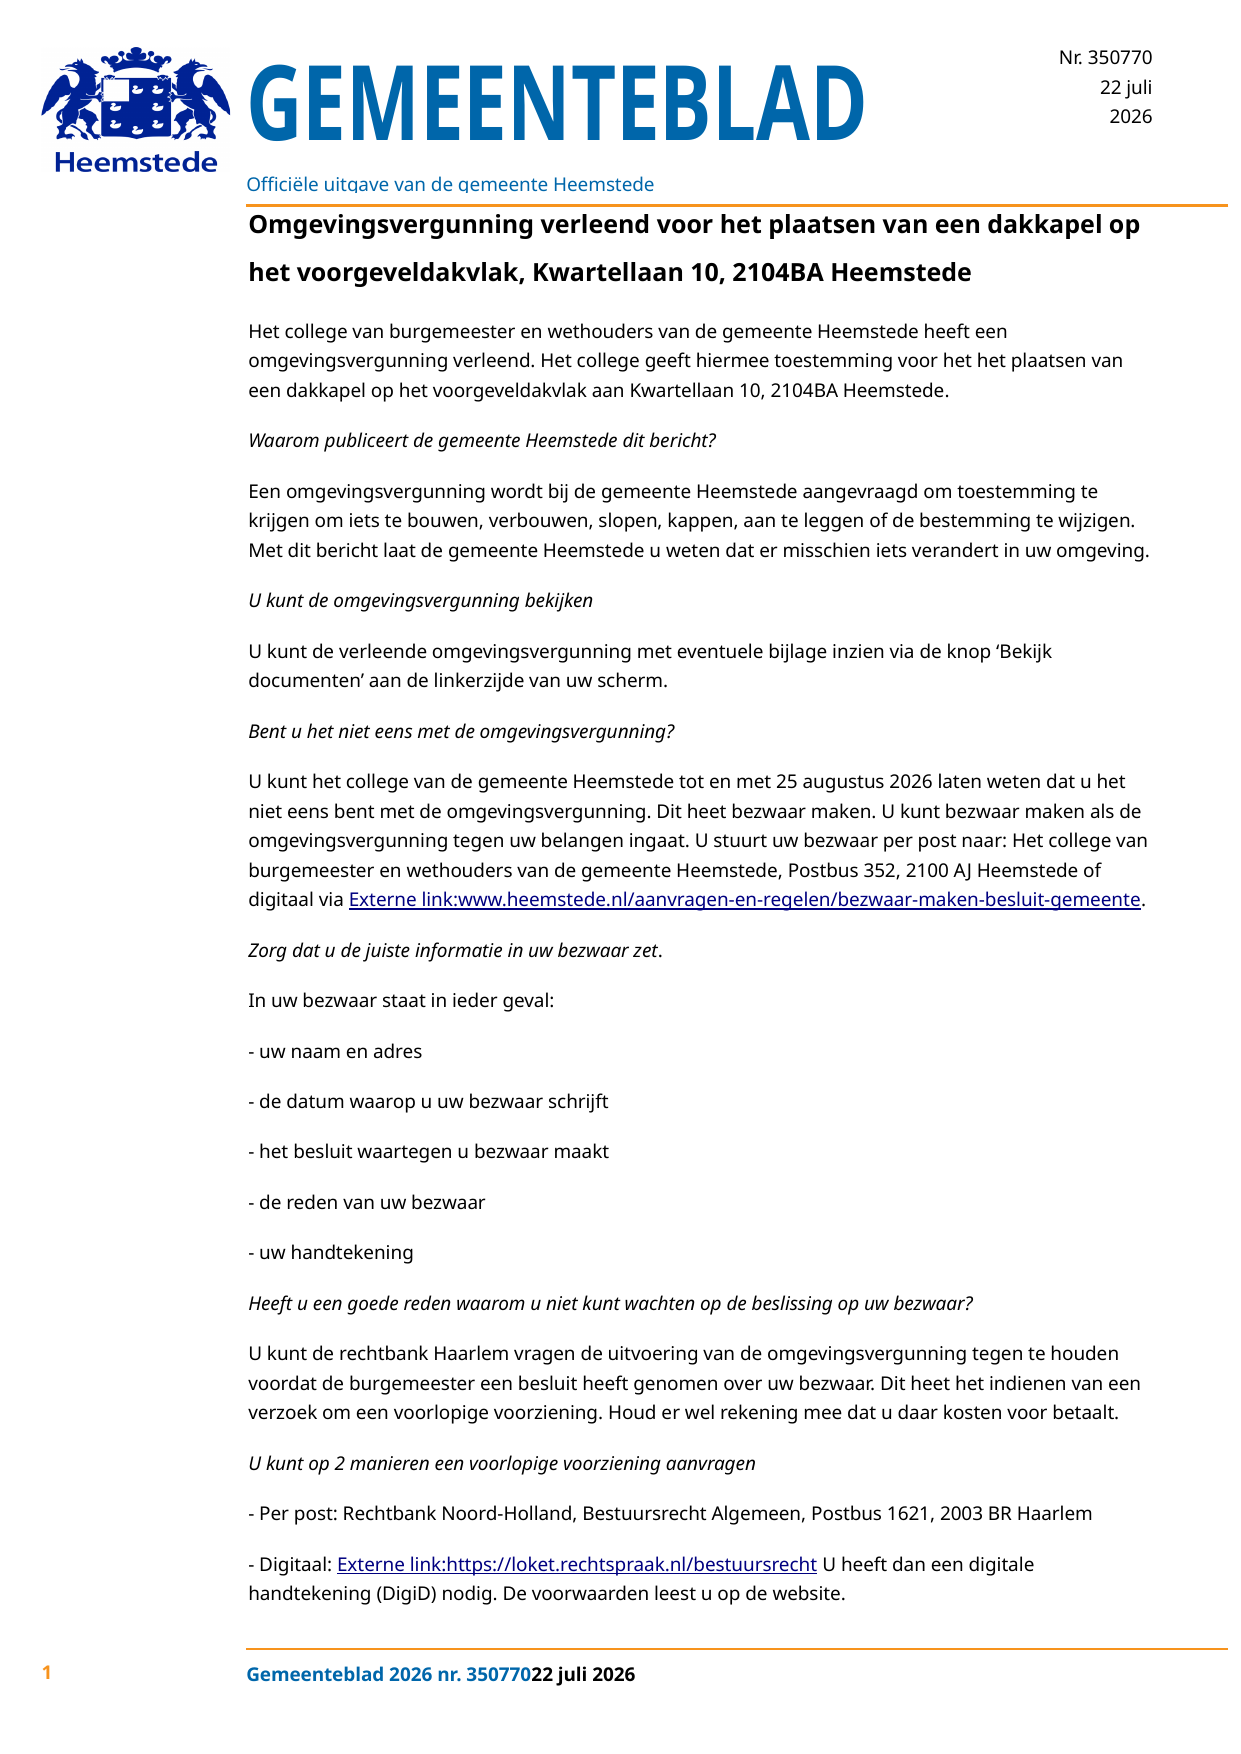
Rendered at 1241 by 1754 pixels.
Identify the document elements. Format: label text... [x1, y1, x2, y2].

text U kunt op 2 manieren een voorlopige voorziening aanvragen [248, 1450, 1152, 1476]
text Waarom publiceert de gemeente Heemstede dit bericht? [248, 427, 1152, 453]
text Een omgevingsvergunning wordt bij de gemeente Heemstede aangevraagd om toestemming te krijgen om iets te bouwen, verbouwen, slopen, kappen, aan te leggen of de bestemming te wijzigen. Met dit bericht laat de gemeente Heemstede u weten dat er misschien iets verandert in uw omgeving. [248, 478, 1152, 563]
text Omgevingsvergunning verleend voor het plaatsen van een dakkapel op het voorgeveldakvlak, Kwartellaan 10, 2104BA Heemstede [248, 207, 1152, 288]
text In uw bezwaar staat in ieder geval: [248, 987, 1152, 1013]
text - het besluit waartegen u bezwaar maakt [248, 1139, 1152, 1164]
text - de datum waarop u uw bezwaar schrijft [248, 1088, 1152, 1114]
text Zorg dat u de juiste informatie in uw bezwaar zet. [248, 937, 1152, 963]
text - uw handtekening [248, 1239, 1152, 1265]
text U kunt de verleende omgevingsvergunning met eventuele bijlage inzien via de knop ‘Bekijk documenten’ aan de linkerzijde van uw scherm. [248, 638, 1152, 693]
text Bent u het niet eens met de omgevingsvergunning? [248, 718, 1152, 744]
text - uw naam en adres [248, 1038, 1152, 1064]
text U kunt de rechtbank Haarlem vragen de uitvoering van de omgevingsvergunning tegen te houden voordat de burgemeester een besluit heeft genomen over uw bezwaar. Dit heet het indienen van een verzoek om een voorlopige voorziening. Houd er wel rekening mee dat u daar kosten voor betaalt. [248, 1340, 1152, 1425]
text U kunt de omgevingsvergunning bekijken [248, 587, 1152, 613]
text - de reden van uw bezwaar [248, 1189, 1152, 1215]
text - Per post: Rechtbank Noord-Holland, Bestuursrecht Algemeen, Postbus 1621, 2003 BR Haarlem [248, 1500, 1152, 1526]
text U kunt het college van de gemeente Heemstede tot en met 25 augustus 2026 laten weten dat u het niet eens bent met de omgevingsvergunning. Dit heet bezwaar maken. U kunt bezwaar maken als de omgevingsvergunning tegen uw belangen ingaat. U stuurt uw bezwaar per post naar: Het college van burgemeester en wethouders van de gemeente Heemstede, Postbus 352, 2100 AJ Heemstede of digitaal via Externe link:www.heemstede.nl/aanvragen-en-regelen/bezwaar-maken-besluit-gemeente. [248, 768, 1152, 912]
picture [41, 47, 231, 172]
text Het college van burgemeester en wethouders van de gemeente Heemstede heeft een omgevingsvergunning verleend. Het college geeft hiermee toestemming voor het het plaatsen van een dakkapel op het voorgeveldakvlak aan Kwartellaan 10, 2104BA Heemstede. [248, 318, 1152, 403]
text - Digitaal: Externe link:https://loket.rechtspraak.nl/bestuursrecht U heeft dan een digitale handtekening (DigiD) nodig. De voorwaarden leest u op de website. [248, 1551, 1152, 1606]
text Heeft u een goede reden waarom u niet kunt wachten op de beslissing op uw bezwaar? [248, 1290, 1152, 1316]
